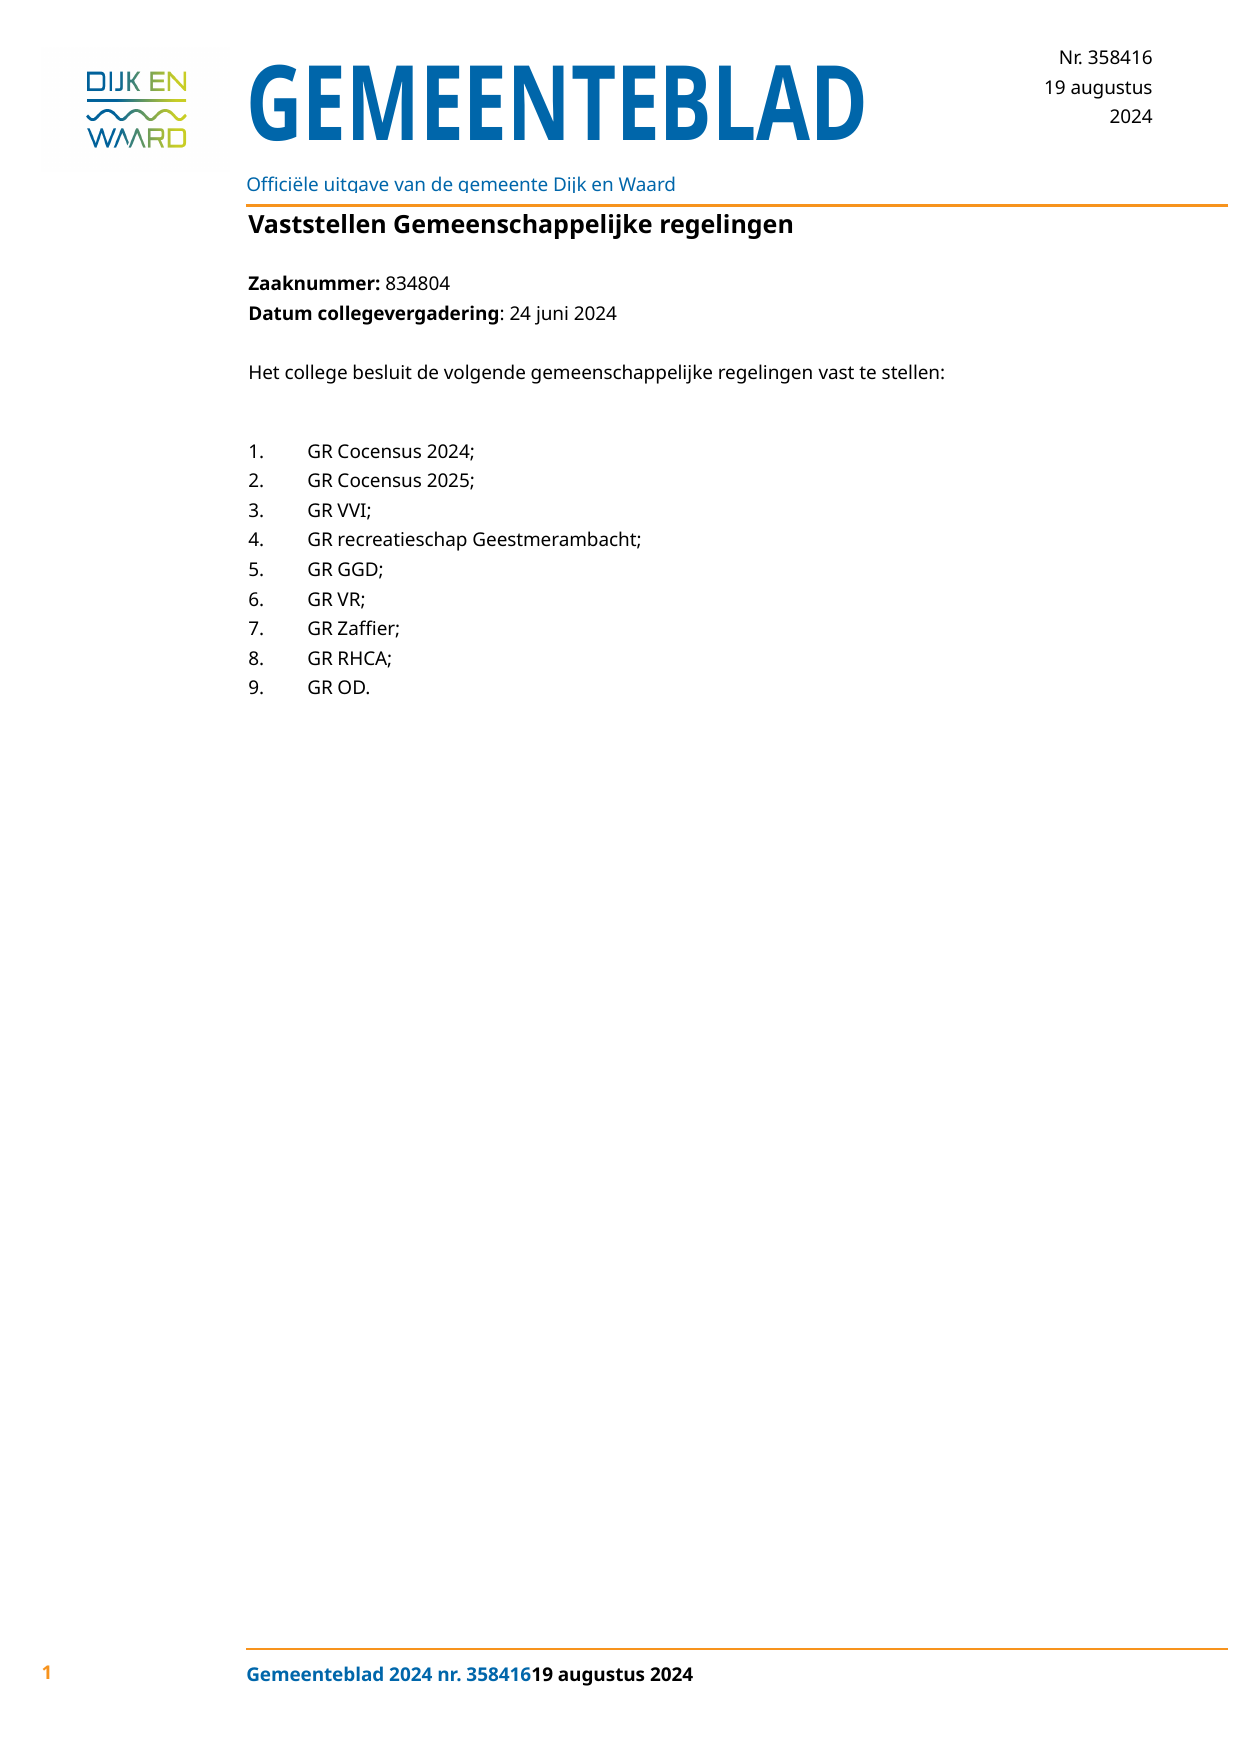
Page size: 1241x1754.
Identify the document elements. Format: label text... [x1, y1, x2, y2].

list GR Cocensus 2025; [248, 467, 1152, 493]
text Vaststellen Gemeenschappelijke regelingen [248, 207, 1152, 241]
text Het college besluit de volgende gemeenschappelijke regelingen vast te stellen: [248, 359, 1152, 385]
picture [41, 47, 231, 172]
list GR Cocensus 2024; [248, 438, 1152, 464]
list GR recreatieschap Geestmerambacht; [248, 527, 1152, 552]
list GR GGD; [248, 556, 1152, 582]
list GR RHCA; [248, 645, 1152, 671]
text Datum collegevergadering: 24 juni 2024 [248, 300, 1152, 326]
list GR VVI; [248, 497, 1152, 523]
text Zaaknummer: 834804 [248, 270, 1152, 296]
list GR OD. [248, 674, 1152, 700]
list GR Zaffier; [248, 615, 1152, 641]
list GR VR; [248, 586, 1152, 612]
